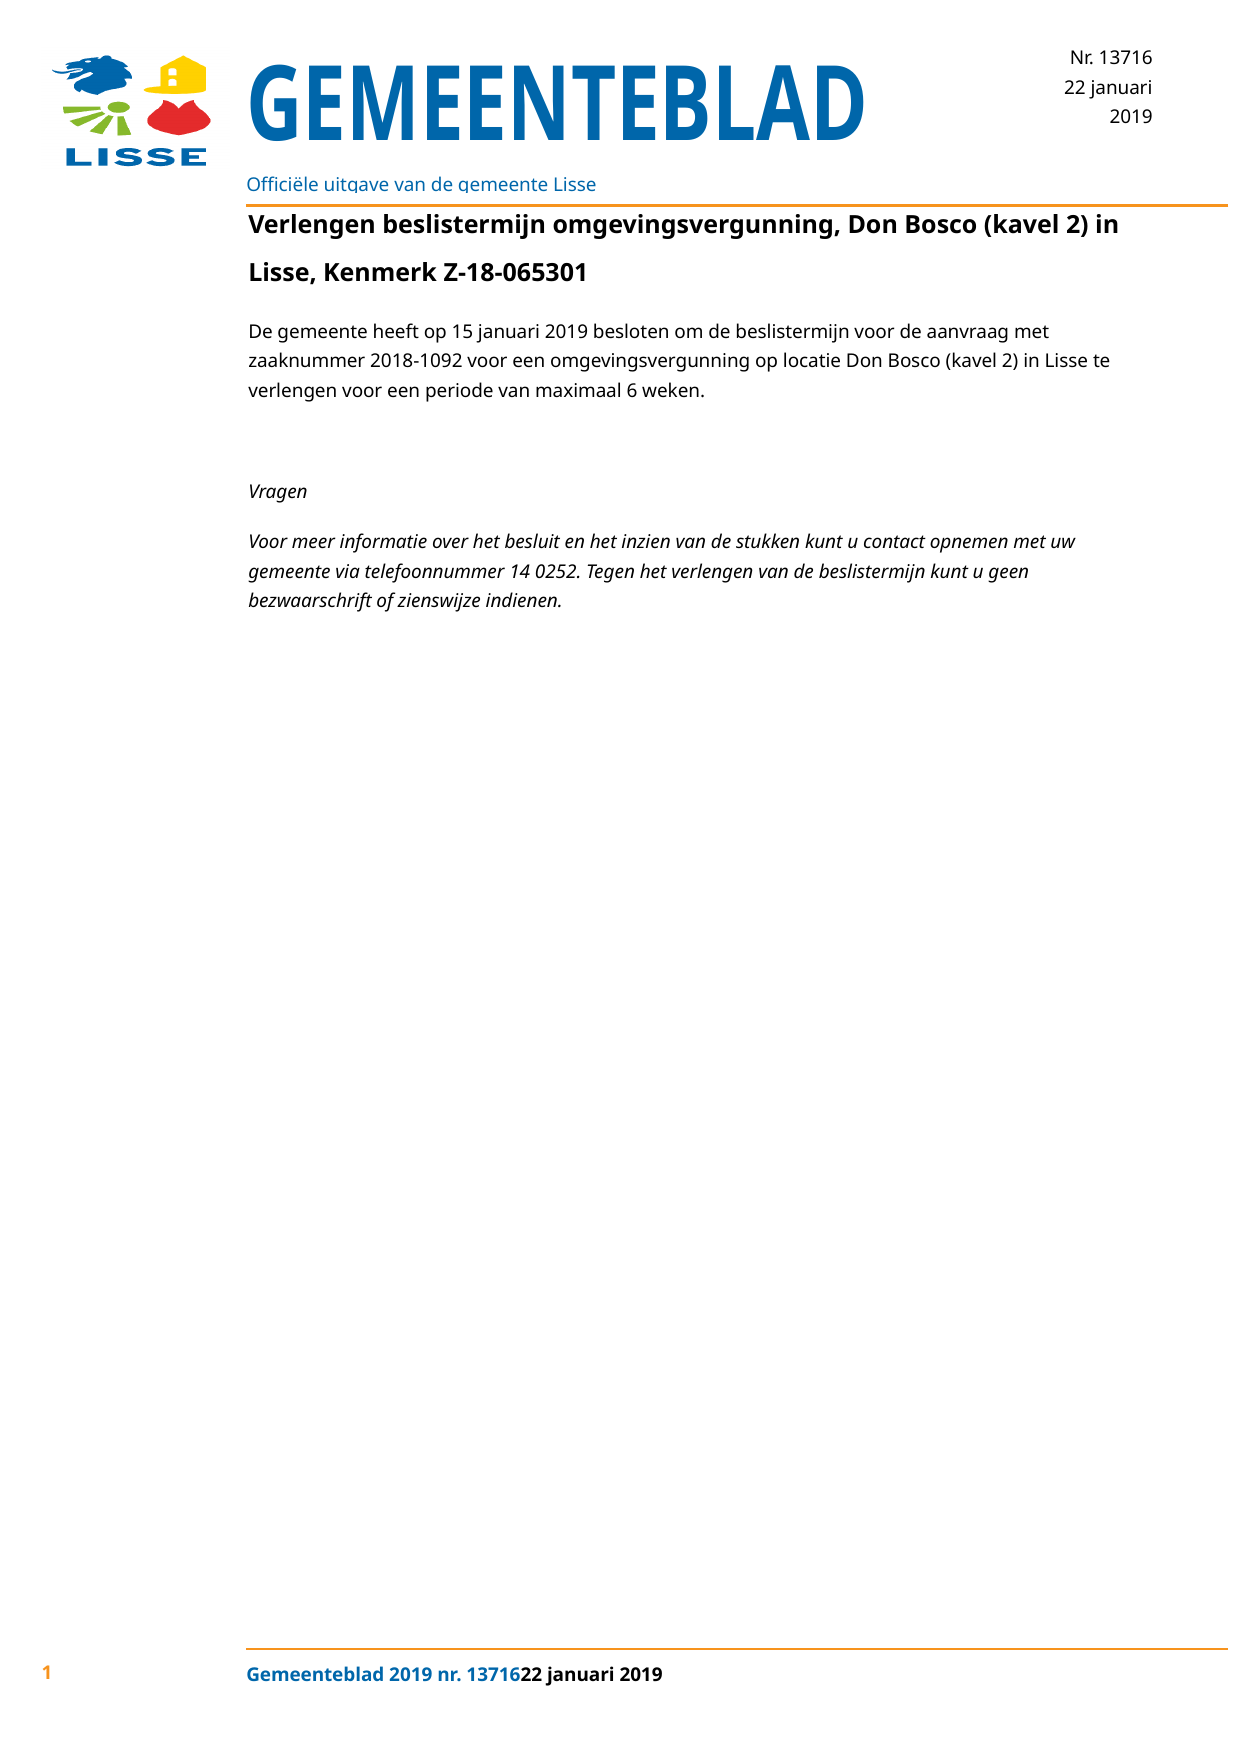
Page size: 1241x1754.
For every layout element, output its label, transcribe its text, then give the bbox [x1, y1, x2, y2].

picture [41, 47, 231, 172]
text Verlengen beslistermijn omgevingsvergunning, Don Bosco (kavel 2) in Lisse, Kenmerk Z-18-065301 [248, 207, 1152, 288]
text De gemeente heeft op 15 januari 2019 besloten om de beslistermijn voor de aanvraag met zaaknummer 2018-1092 voor een omgevingsvergunning op locatie Don Bosco (kavel 2) in Lisse te verlengen voor een periode van maximaal 6 weken. [248, 318, 1152, 403]
text Vragen [248, 478, 1152, 504]
text Voor meer informatie over het besluit en het inzien van de stukken kunt u contact opnemen met uw gemeente via telefoonnummer 14 0252. Tegen het verlengen van de beslistermijn kunt u geen bezwaarschrift of zienswijze indienen. [248, 528, 1152, 613]
